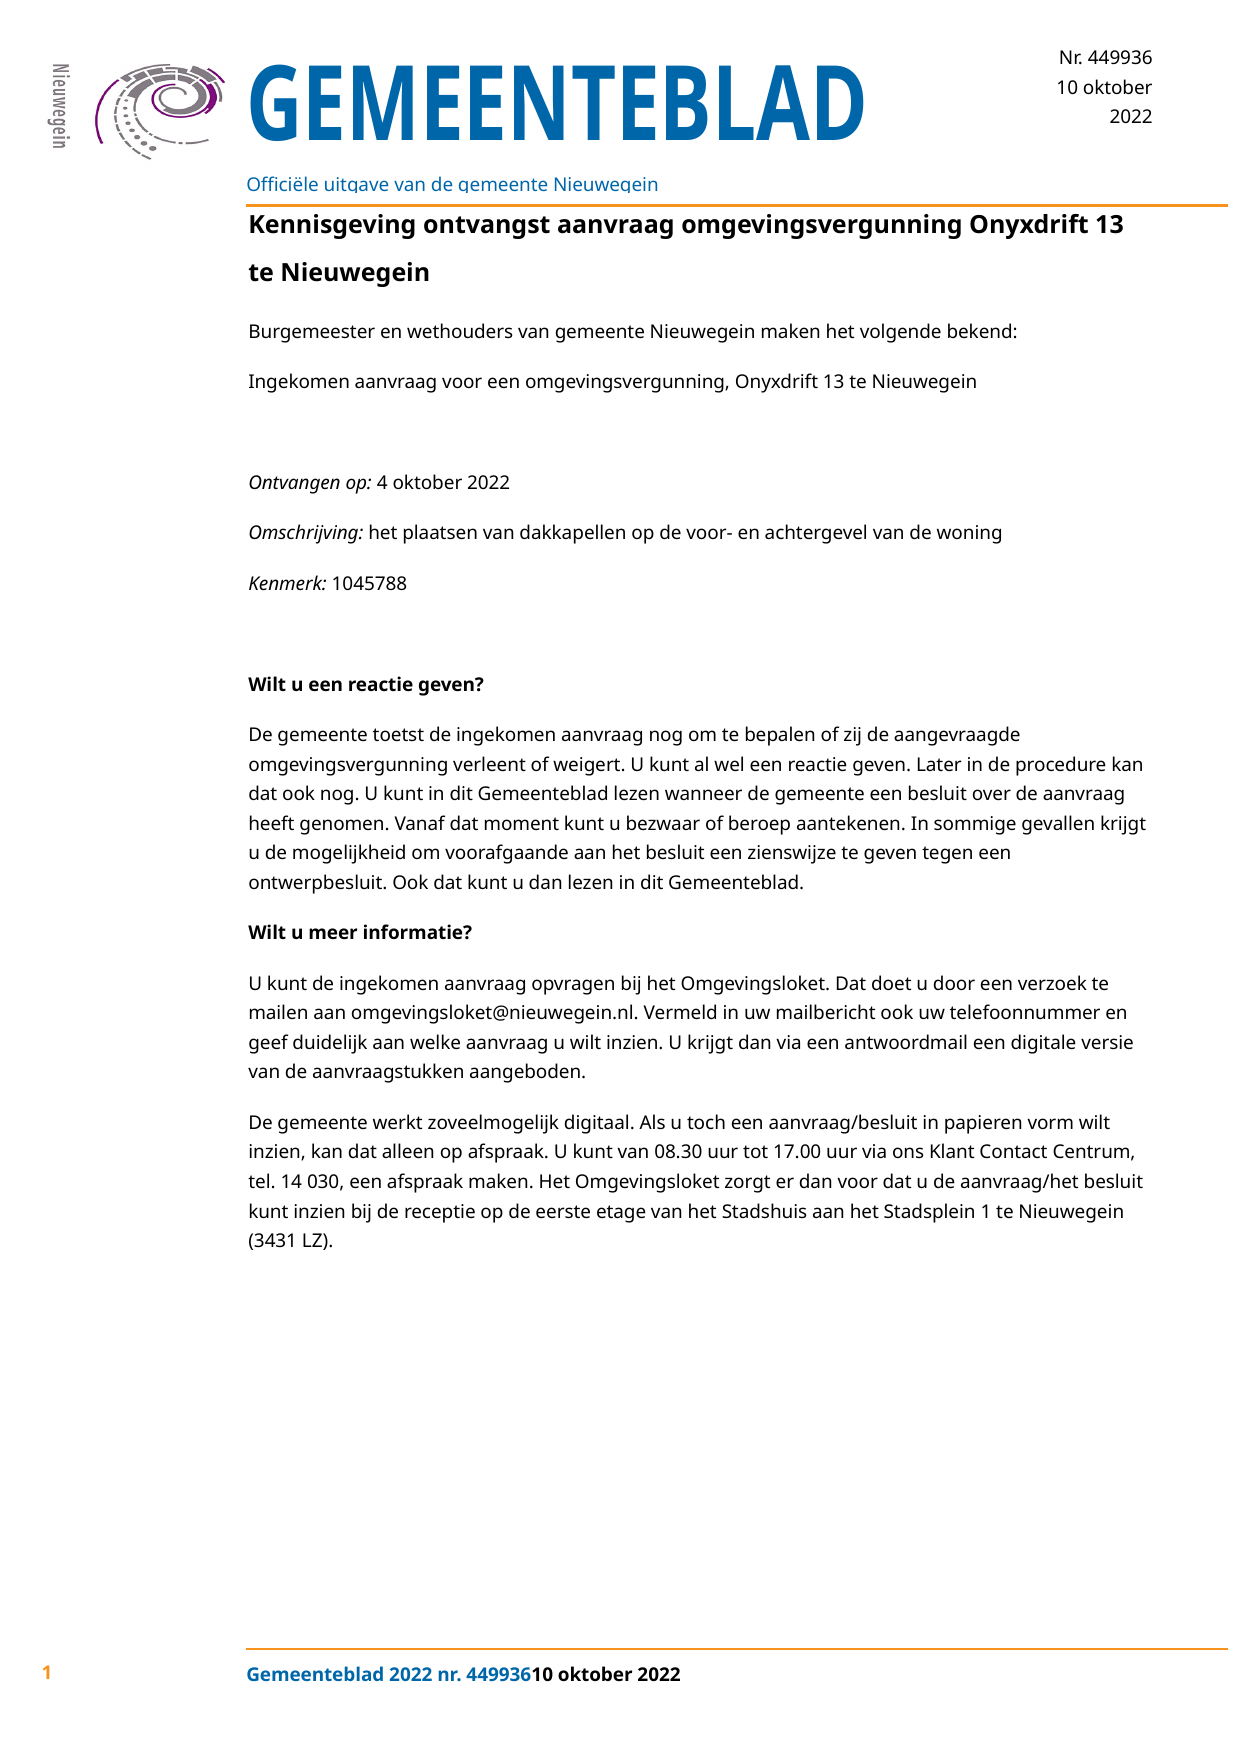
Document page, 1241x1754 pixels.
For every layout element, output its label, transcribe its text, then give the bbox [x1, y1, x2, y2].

text Omschrijving: het plaatsen van dakkapellen op de voor- en achtergevel van de woning [248, 519, 1152, 545]
text Ontvangen op: 4 oktober 2022 [248, 469, 1152, 495]
text Ingekomen aanvraag voor een omgevingsvergunning, Onyxdrift 13 te Nieuwegein [248, 368, 1152, 394]
text Wilt u een reactie geven? [248, 671, 1152, 697]
text U kunt de ingekomen aanvraag opvragen bij het Omgevingsloket. Dat doet u door een verzoek te mailen aan omgevingsloket@nieuwegein.nl. Vermeld in uw mailbericht ook uw telefoonnummer en geef duidelijk aan welke aanvraag u wilt inzien. U krijgt dan via een antwoordmail een digitale versie van de aanvraagstukken aangeboden. [248, 970, 1152, 1084]
text Burgemeester en wethouders van gemeente Nieuwegein maken het volgende bekend: [248, 318, 1152, 344]
text De gemeente toetst de ingekomen aanvraag nog om te bepalen of zij de aangevraagde omgevingsvergunning verleent of weigert. U kunt al wel een reactie geven. Later in de procedure kan dat ook nog. U kunt in dit Gemeenteblad lezen wanneer de gemeente een besluit over de aanvraag heeft genomen. Vanaf dat moment kunt u bezwaar of beroep aantekenen. In sommige gevallen krijgt u de mogelijkheid om voorafgaande aan het besluit een zienswijze te geven tegen een ontwerpbesluit. Ook dat kunt u dan lezen in dit Gemeenteblad. [248, 721, 1152, 895]
text Kennisgeving ontvangst aanvraag omgevingsvergunning Onyxdrift 13 te Nieuwegein [248, 207, 1152, 288]
text De gemeente werkt zoveelmogelijk digitaal. Als u toch een aanvraag/besluit in papieren vorm wilt inzien, kan dat alleen op afspraak. U kunt van 08.30 uur tot 17.00 uur via ons Klant Contact Centrum, tel. 14 030, een afspraak maken. Het Omgevingsloket zorgt er dan voor dat u de aanvraag/het besluit kunt inzien bij de receptie op de eerste etage van het Stadshuis aan het Stadsplein 1 te Nieuwegein (3431 LZ). [248, 1109, 1152, 1253]
picture [41, 47, 231, 172]
text Kenmerk: 1045788 [248, 570, 1152, 596]
text Wilt u meer informatie? [248, 919, 1152, 945]
